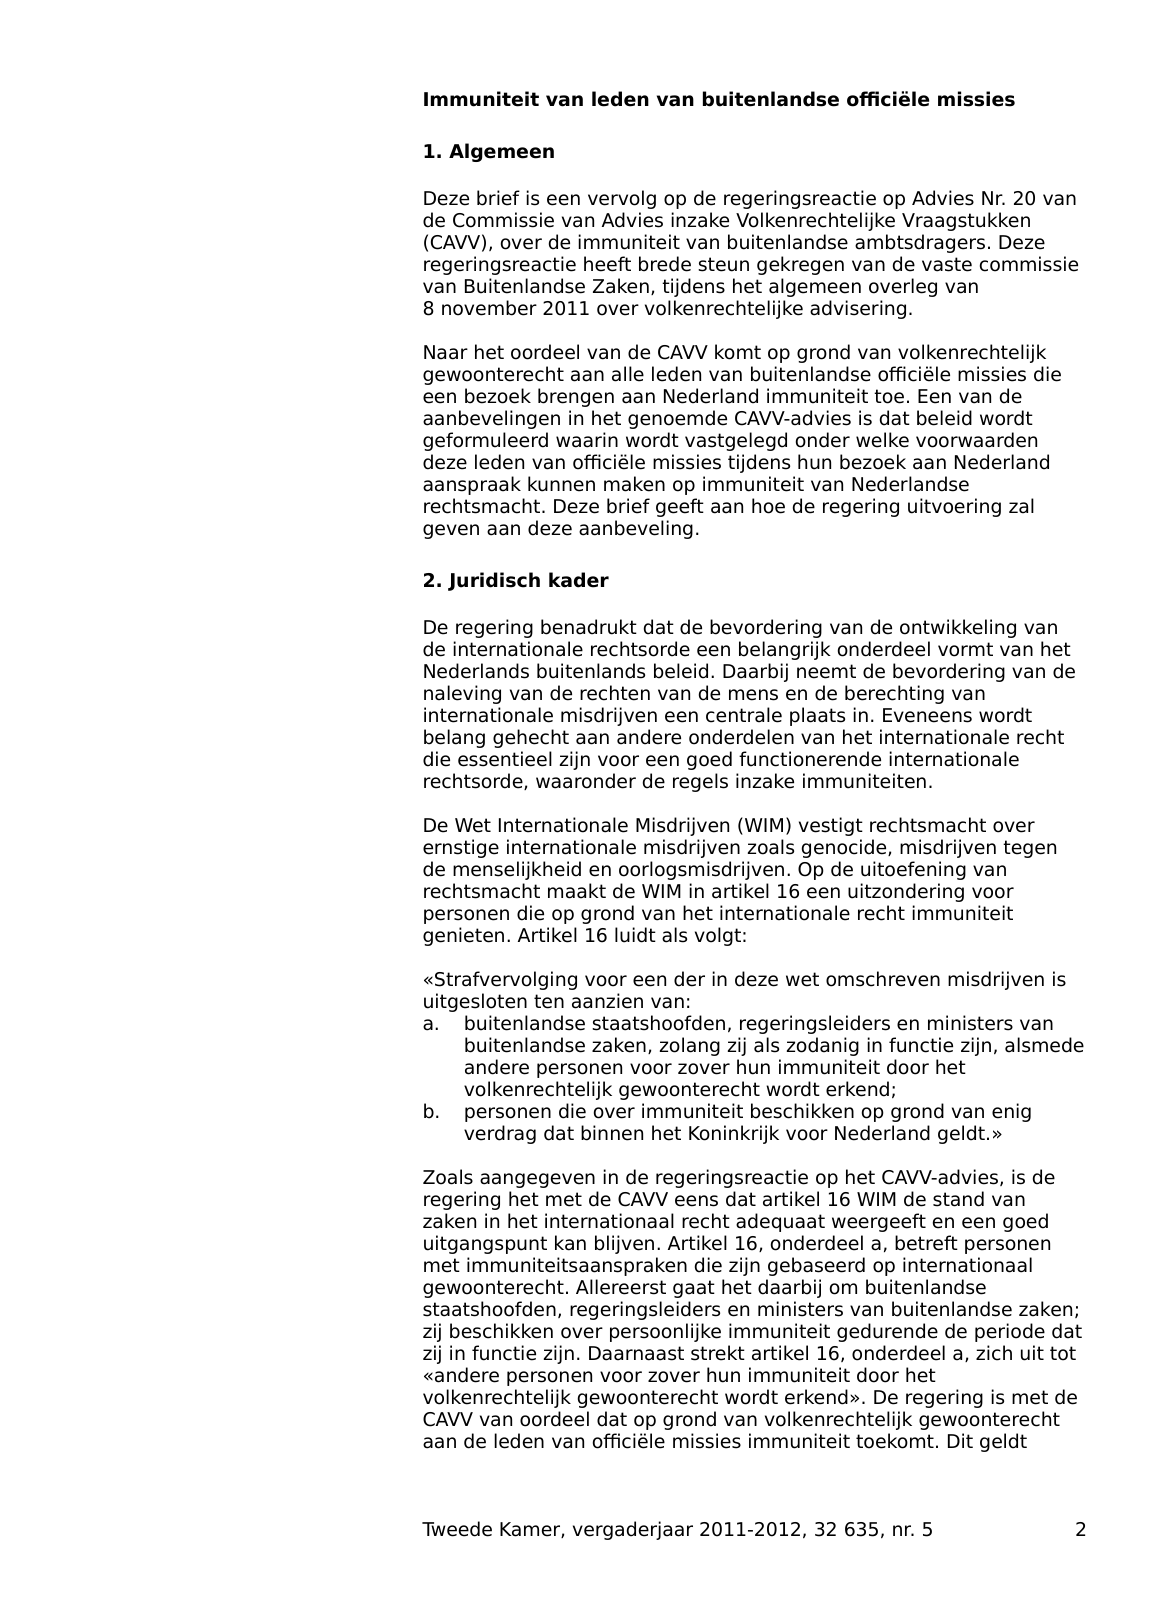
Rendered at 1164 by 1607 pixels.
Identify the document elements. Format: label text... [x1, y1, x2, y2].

subtitle 1. Algemeen [422, 141, 1087, 163]
text Deze brief is een vervolg op de regeringsreactie op Advies Nr. 20 van de Commissie van Advies inzake Volkenrechtelijke Vraagstukken (CAVV), over de immuniteit van buitenlandse ambtsdragers. Deze regeringsreactie heeft brede steun gekregen van de vaste commissie van Buitenlandse Zaken, tijdens het algemeen overleg van 8 november 2011 over volkenrechtelijke advisering. [422, 188, 1087, 320]
subtitle 2. Juridisch kader [422, 570, 1087, 592]
subtitle Immuniteit van leden van buitenlandse officiële missies [422, 89, 1087, 111]
text a. buitenlandse staatshoofden, regeringsleiders en ministers van buitenlandse zaken, zolang zij als zodanig in functie zijn, alsmede andere personen voor zover hun immuniteit door het volkenrechtelijk gewoonterecht wordt erkend; [422, 1013, 1087, 1101]
text De Wet Internationale Misdrijven (WIM) vestigt rechtsmacht over ernstige internationale misdrijven zoals genocide, misdrijven tegen de menselijkheid en oorlogsmisdrijven. Op de uitoefening van rechtsmacht maakt de WIM in artikel 16 een uitzondering voor personen die op grond van het internationale recht immuniteit genieten. Artikel 16 luidt als volgt: [422, 815, 1087, 947]
text b. personen die over immuniteit beschikken op grond van enig verdrag dat binnen het Koninkrijk voor Nederland geldt.» [422, 1101, 1087, 1145]
text «Strafvervolging voor een der in deze wet omschreven misdrijven is uitgesloten ten aanzien van: [422, 969, 1087, 1013]
text Naar het oordeel van de CAVV komt op grond van volkenrechtelijk gewoonterecht aan alle leden van buitenlandse officiële missies die een bezoek brengen aan Nederland immuniteit toe. Een van de aanbevelingen in het genoemde CAVV-advies is dat beleid wordt geformuleerd waarin wordt vastgelegd onder welke voorwaarden deze leden van officiële missies tijdens hun bezoek aan Nederland aanspraak kunnen maken op immuniteit van Nederlandse rechtsmacht. Deze brief geeft aan hoe de regering uitvoering zal geven aan deze aanbeveling. [422, 342, 1087, 540]
text De regering benadrukt dat de bevordering van de ontwikkeling van de internationale rechtsorde een belangrijk onderdeel vormt van het Nederlands buitenlands beleid. Daarbij neemt de bevordering van de naleving van de rechten van de mens en de berechting van internationale misdrijven een centrale plaats in. Eveneens wordt belang gehecht aan andere onderdelen van het internationale recht die essentieel zijn voor een goed functionerende internationale rechtsorde, waaronder de regels inzake immuniteiten. [422, 617, 1087, 793]
text Zoals aangegeven in de regeringsreactie op het CAVV-advies, is de regering het met de CAVV eens dat artikel 16 WIM de stand van zaken in het internationaal recht adequaat weergeeft en een goed uitgangspunt kan blijven. Artikel 16, onderdeel a, betreft personen met immuniteitsaanspraken die zijn gebaseerd op internationaal gewoonterecht. Allereerst gaat het daarbij om buitenlandse staatshoofden, regeringsleiders en ministers van buitenlandse zaken; zij beschikken over persoonlijke immuniteit gedurende de periode dat zij in functie zijn. Daarnaast strekt artikel 16, onderdeel a, zich uit tot «andere personen voor zover hun immuniteit door het volkenrechtelijk gewoonterecht wordt erkend». De regering is met de CAVV van oordeel dat op grond van volkenrechtelijk gewoonterecht aan de leden van officiële missies immuniteit toekomt. Dit geldt [422, 1167, 1087, 1453]
